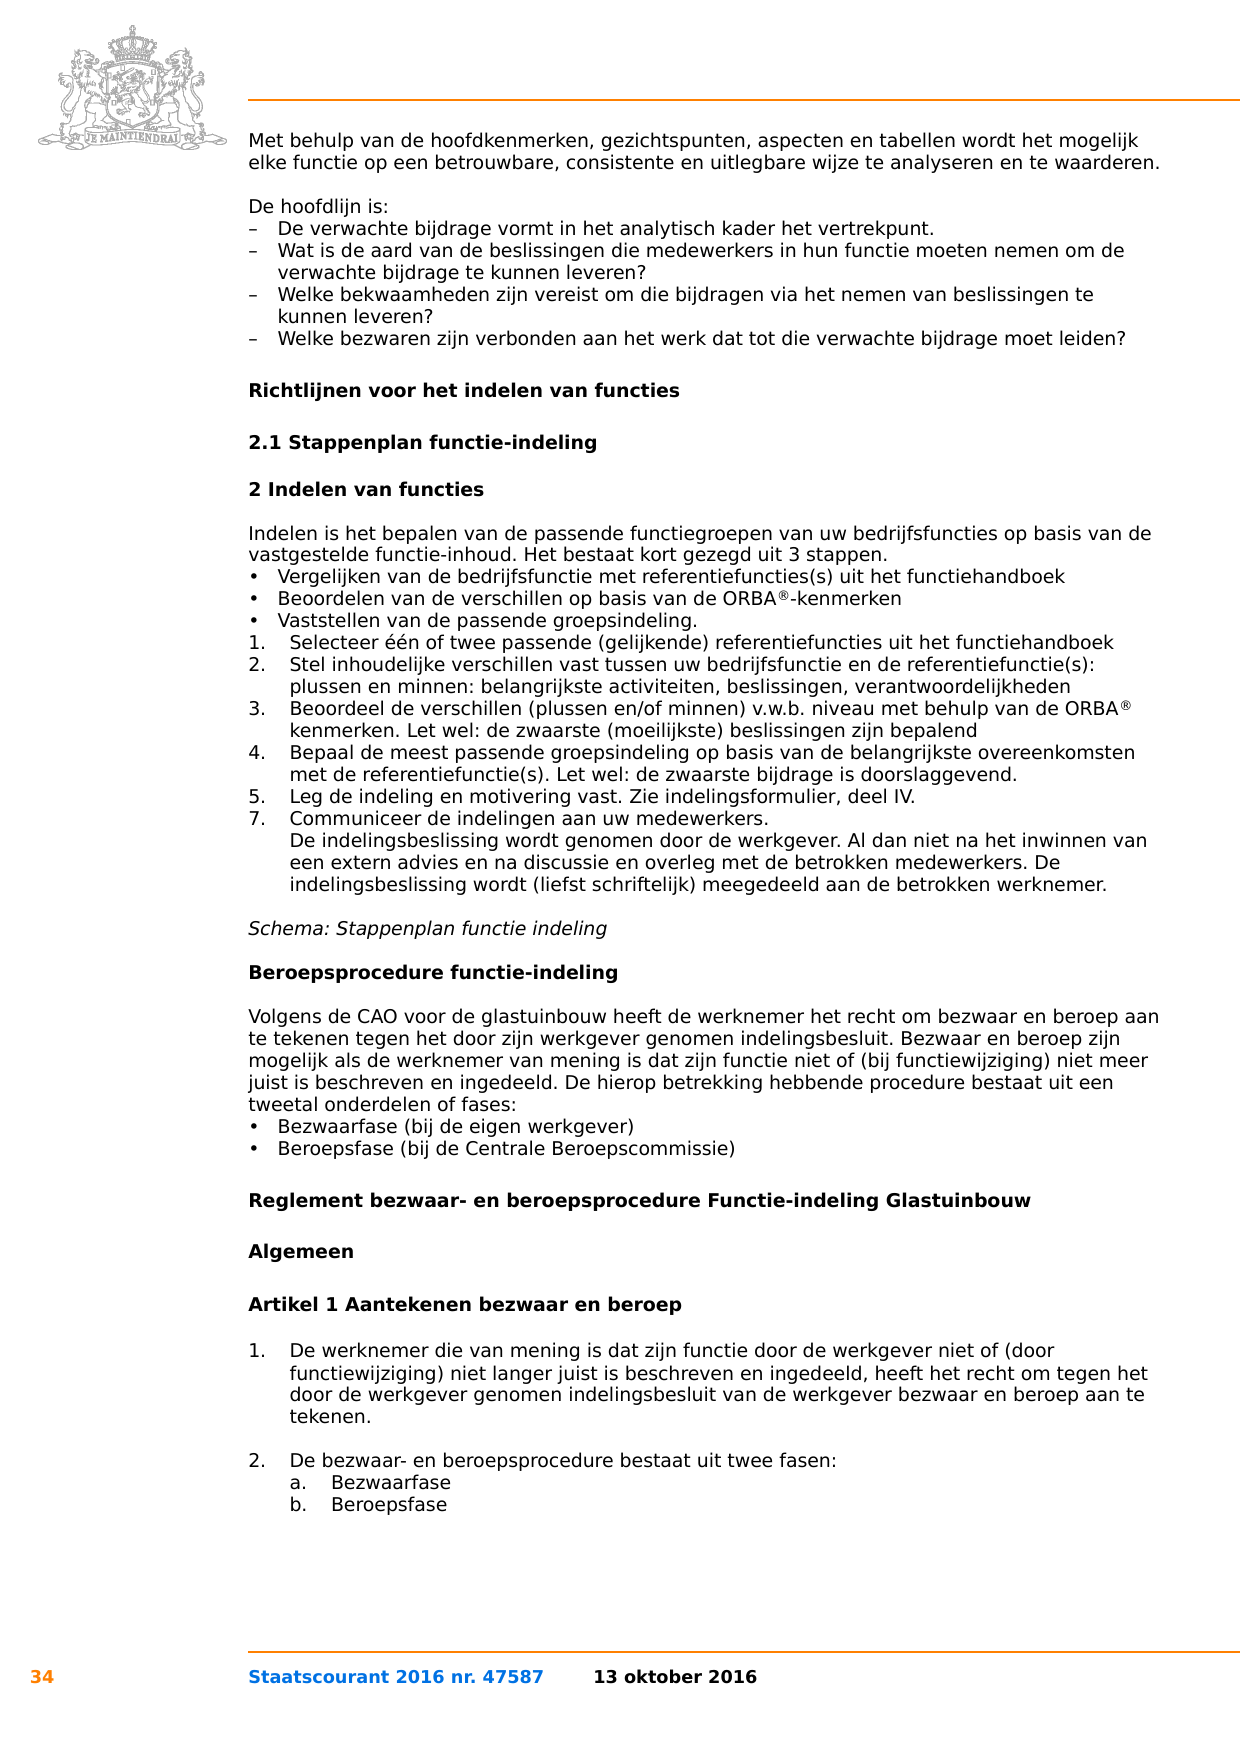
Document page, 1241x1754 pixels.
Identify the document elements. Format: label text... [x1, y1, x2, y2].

text 5. Leg de indeling en motivering vast. Zie indelingsformulier, deel IV. [248, 786, 1163, 808]
text Volgens de CAO voor de glastuinbouw heeft de werknemer het recht om bezwaar en beroep aan te tekenen tegen het door zijn werkgever genomen indelingsbesluit. Bezwaar en beroep zijn mogelijk als de werknemer van mening is dat zijn functie niet of (bij functiewijziging) niet meer juist is beschreven en ingedeeld. De hierop betrekking hebbende procedure bestaat uit een tweetal onderdelen of fases: [248, 1006, 1163, 1116]
text • Bezwaarfase (bij de eigen werkgever) [248, 1116, 1163, 1137]
text De indelingsbeslissing wordt genomen door de werkgever. Al dan niet na het inwinnen van een extern advies en na discussie en overleg met de betrokken medewerkers. De indelingsbeslissing wordt (liefst schriftelijk) meegedeeld aan de betrokken werknemer. [289, 830, 1163, 896]
subtitle Richtlijnen voor het indelen van functies [248, 379, 1163, 402]
subtitle 2.1 Stappenplan functie-indeling [248, 432, 1163, 453]
text a. Bezwaarfase [289, 1472, 1163, 1494]
subtitle 2 Indelen van functies [248, 478, 1163, 501]
text 4. Bepaal de meest passende groepsindeling op basis van de belangrijkste overeenkomsten met de referentiefunctie(s). Let wel: de zwaarste bijdrage is doorslaggevend. [248, 742, 1163, 786]
text • Vergelijken van de bedrijfsfunctie met referentiefuncties(s) uit het functiehandboek [248, 566, 1163, 588]
text – Wat is de aard van de beslissingen die medewerkers in hun functie moeten nemen om de verwachte bijdrage te kunnen leveren? [248, 240, 1163, 284]
text b. Beroepsfase [289, 1494, 1163, 1516]
text – Welke bezwaren zijn verbonden aan het werk dat tot die verwachte bijdrage moet leiden? [248, 328, 1163, 349]
text De hoofdlijn is: [248, 196, 1163, 218]
text 7. Communiceer de indelingen aan uw medewerkers. [248, 808, 1163, 830]
text 3. Beoordeel de verschillen (plussen en/of minnen) v.w.b. niveau met behulp van de ORBA® kenmerken. Let wel: de zwaarste (moeilijkste) beslissingen zijn bepalend [248, 698, 1163, 742]
text 2. Stel inhoudelijke verschillen vast tussen uw bedrijfsfunctie en de referentiefunctie(s): plussen en minnen: belangrijkste activiteiten, beslissingen, verantwoordelijkheden [248, 654, 1163, 698]
text 2. De bezwaar- en beroepsprocedure bestaat uit twee fasen: [248, 1450, 1163, 1472]
picture [38, 25, 227, 150]
text Met behulp van de hoofdkenmerken, gezichtspunten, aspecten en tabellen wordt het mogelijk elke functie op een betrouwbare, consistente en uitlegbare wijze te analyseren en te waarderen. [248, 130, 1163, 174]
subtitle Algemeen [248, 1241, 1163, 1263]
text • Beroepsfase (bij de Centrale Beroepscommissie) [248, 1137, 1163, 1159]
text 1. Selecteer één of twee passende (gelijkende) referentiefuncties uit het functiehandboek [248, 632, 1163, 654]
text • Vaststellen van de passende groepsindeling. [248, 610, 1163, 632]
text – De verwachte bijdrage vormt in het analytisch kader het vertrekpunt. [248, 218, 1163, 240]
subtitle Artikel 1 Aantekenen bezwaar en beroep [248, 1293, 1163, 1315]
subtitle Beroepsprocedure functie-indeling [248, 962, 1163, 984]
text – Welke bekwaamheden zijn vereist om die bijdragen via het nemen van beslissingen te kunnen leveren? [248, 284, 1163, 328]
subtitle Reglement bezwaar- en beroepsprocedure Functie-indeling Glastuinbouw [248, 1189, 1163, 1211]
text • Beoordelen van de verschillen op basis van de ORBA®-kenmerken [248, 588, 1163, 610]
text Indelen is het bepalen van de passende functiegroepen van uw bedrijfsfuncties op basis van de vastgestelde functie-inhoud. Het bestaat kort gezegd uit 3 stappen. [248, 522, 1163, 566]
subtitle Schema: Stappenplan functie indeling [248, 918, 1163, 940]
text 1. De werknemer die van mening is dat zijn functie door de werkgever niet of (door functiewijziging) niet langer juist is beschreven en ingedeeld, heeft het recht om tegen het door de werkgever genomen indelingsbesluit van de werkgever bezwaar en beroep aan te tekenen. [248, 1340, 1163, 1428]
